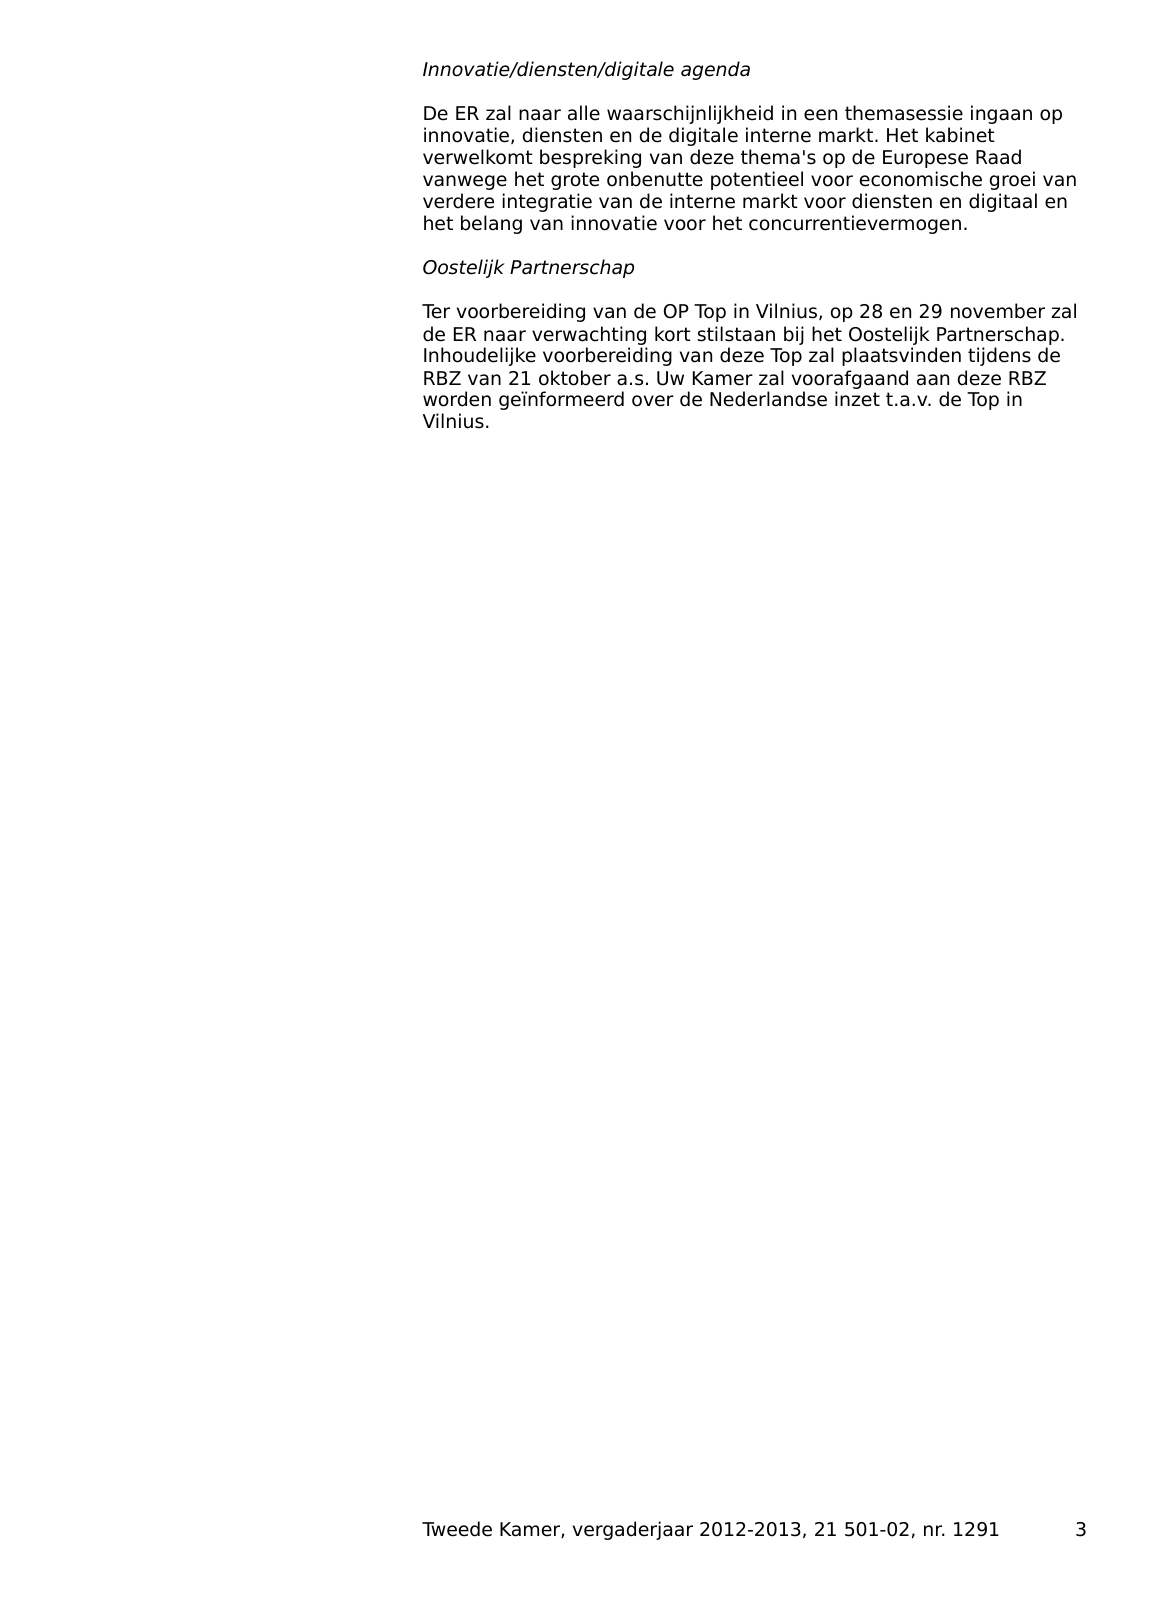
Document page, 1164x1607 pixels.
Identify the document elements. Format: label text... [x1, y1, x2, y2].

subtitle Oostelijk Partnerschap [422, 257, 1087, 279]
subtitle Innovatie/diensten/digitale agenda [422, 59, 1087, 81]
text Ter voorbereiding van de OP Top in Vilnius, op 28 en 29 november zal de ER naar verwachting kort stilstaan bij het Oostelijk Partnerschap. Inhoudelijke voorbereiding van deze Top zal plaatsvinden tijdens de RBZ van 21 oktober a.s. Uw Kamer zal voorafgaand aan deze RBZ worden geïnformeerd over de Nederlandse inzet t.a.v. de Top in Vilnius. [422, 301, 1087, 433]
text De ER zal naar alle waarschijnlijkheid in een themasessie ingaan op innovatie, diensten en de digitale interne markt. Het kabinet verwelkomt bespreking van deze thema's op de Europese Raad vanwege het grote onbenutte potentieel voor economische groei van verdere integratie van de interne markt voor diensten en digitaal en het belang van innovatie voor het concurrentievermogen. [422, 103, 1087, 235]
